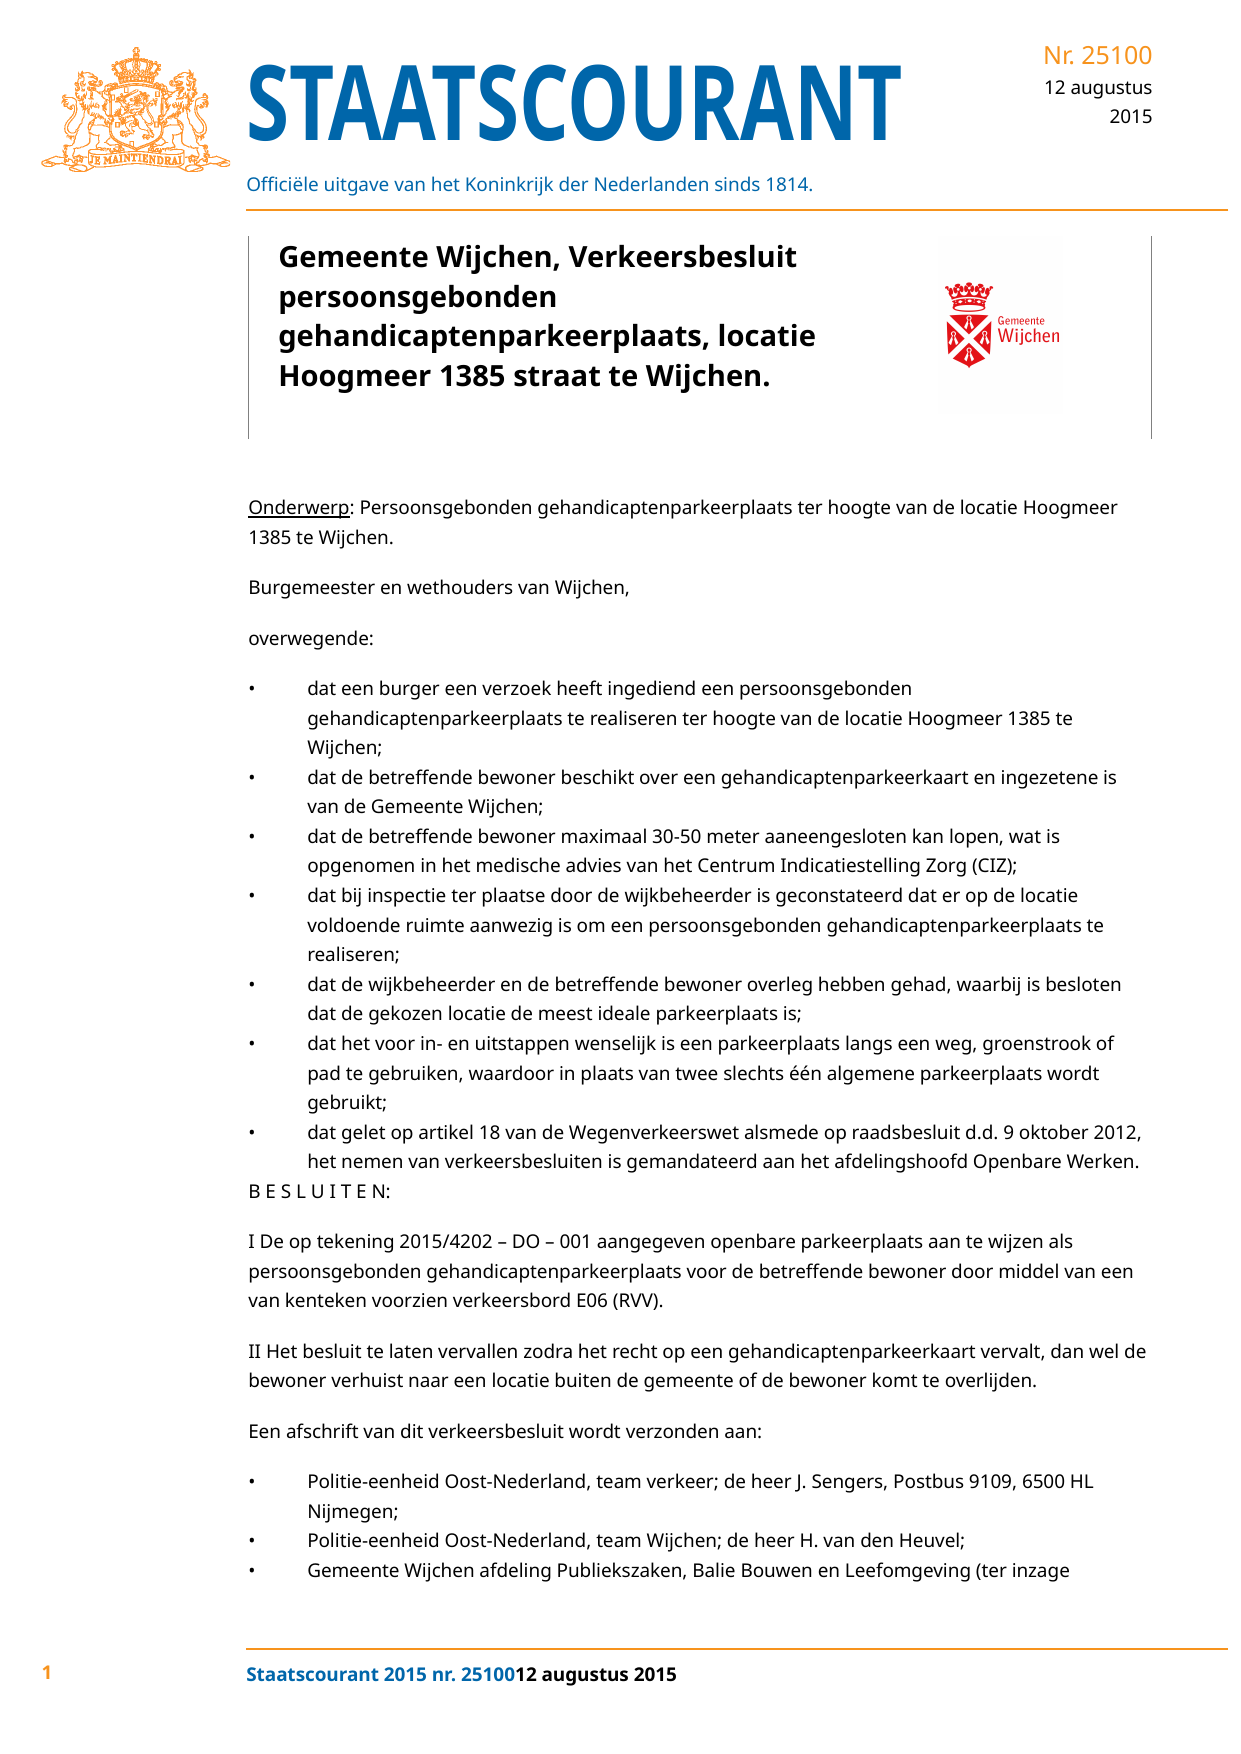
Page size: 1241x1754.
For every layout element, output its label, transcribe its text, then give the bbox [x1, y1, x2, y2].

text II Het besluit te laten vervallen zodra het recht op een gehandicaptenparkeerkaart vervalt, dan wel de bewoner verhuist naar een locatie buiten de gemeente of de bewoner komt te overlijden. [248, 1338, 1152, 1393]
picture [41, 47, 231, 172]
table_header [850, 236, 938, 413]
text B E S L U I T E N: [248, 1178, 1152, 1204]
table_header [850, 414, 1151, 439]
list dat de betreffende bewoner maximaal 30-50 meter aaneengesloten kan lopen, wat is opgenomen in het medische advies van het Centrum Indicatiestelling Zorg (CIZ); [248, 823, 1152, 878]
text Onderwerp: Persoonsgebonden gehandicaptenparkeerplaats ter hoogte van de locatie Hoogmeer 1385 te Wijchen. [248, 494, 1152, 550]
text overwegende: [248, 625, 1152, 651]
text I De op tekening 2015/4202 – DO – 001 aangegeven openbare parkeerplaats aan te wijzen als persoonsgebonden gehandicaptenparkeerplaats voor de betreffende bewoner door middel van een van kenteken voorzien verkeersbord E06 (RVV). [248, 1228, 1152, 1313]
list dat bij inspectie ter plaatse door de wijkbeheerder is geconstateerd dat er op de locatie voldoende ruimte aanwezig is om een persoonsgebonden gehandicaptenparkeerplaats te realiseren; [248, 882, 1152, 967]
text Een afschrift van dit verkeersbesluit wordt verzonden aan: [248, 1418, 1152, 1444]
list Politie-eenheid Oost-Nederland, team Wijchen; de heer H. van den Heuvel; [248, 1528, 1152, 1553]
list dat de betreffende bewoner beschikt over een gehandicaptenparkeerkaart en ingezetene is van de Gemeente Wijchen; [248, 764, 1152, 819]
list Politie-eenheid Oost-Nederland, team verkeer; de heer J. Sengers, Postbus 9109, 6500 HL Nijmegen; [248, 1468, 1152, 1524]
picture [938, 236, 1064, 414]
text Burgemeester en wethouders van Wijchen, [248, 574, 1152, 600]
list Gemeente Wijchen afdeling Publiekszaken, Balie Bouwen en Leefomgeving (ter inzage [248, 1557, 1152, 1583]
list dat een burger een verzoek heeft ingediend een persoonsgebonden gehandicaptenparkeerplaats te realiseren ter hoogte van de locatie Hoogmeer 1385 te Wijchen; [248, 675, 1152, 760]
list dat gelet op artikel 18 van de Wegenverkeerswet alsmede op raadsbesluit d.d. 9 oktober 2012, het nemen van verkeersbesluiten is gemandateerd aan het afdelingshoofd Openbare Werken. [248, 1119, 1152, 1174]
list dat de wijkbeheerder en de betreffende bewoner overleg hebben gehad, waarbij is besloten dat de gekozen locatie de meest ideale parkeerplaats is; [248, 971, 1152, 1026]
list dat het voor in- en uitstappen wenselijk is een parkeerplaats langs een weg, groenstrook of pad te gebruiken, waardoor in plaats van twee slechts één algemene parkeerplaats wordt gebruikt; [248, 1030, 1152, 1115]
table_header [1064, 236, 1151, 413]
table_header Gemeente Wijchen, Verkeersbesluit persoonsgebonden gehandicaptenparkeerplaats, locatie Hoogmeer 1385 straat te Wijchen. [249, 236, 850, 439]
